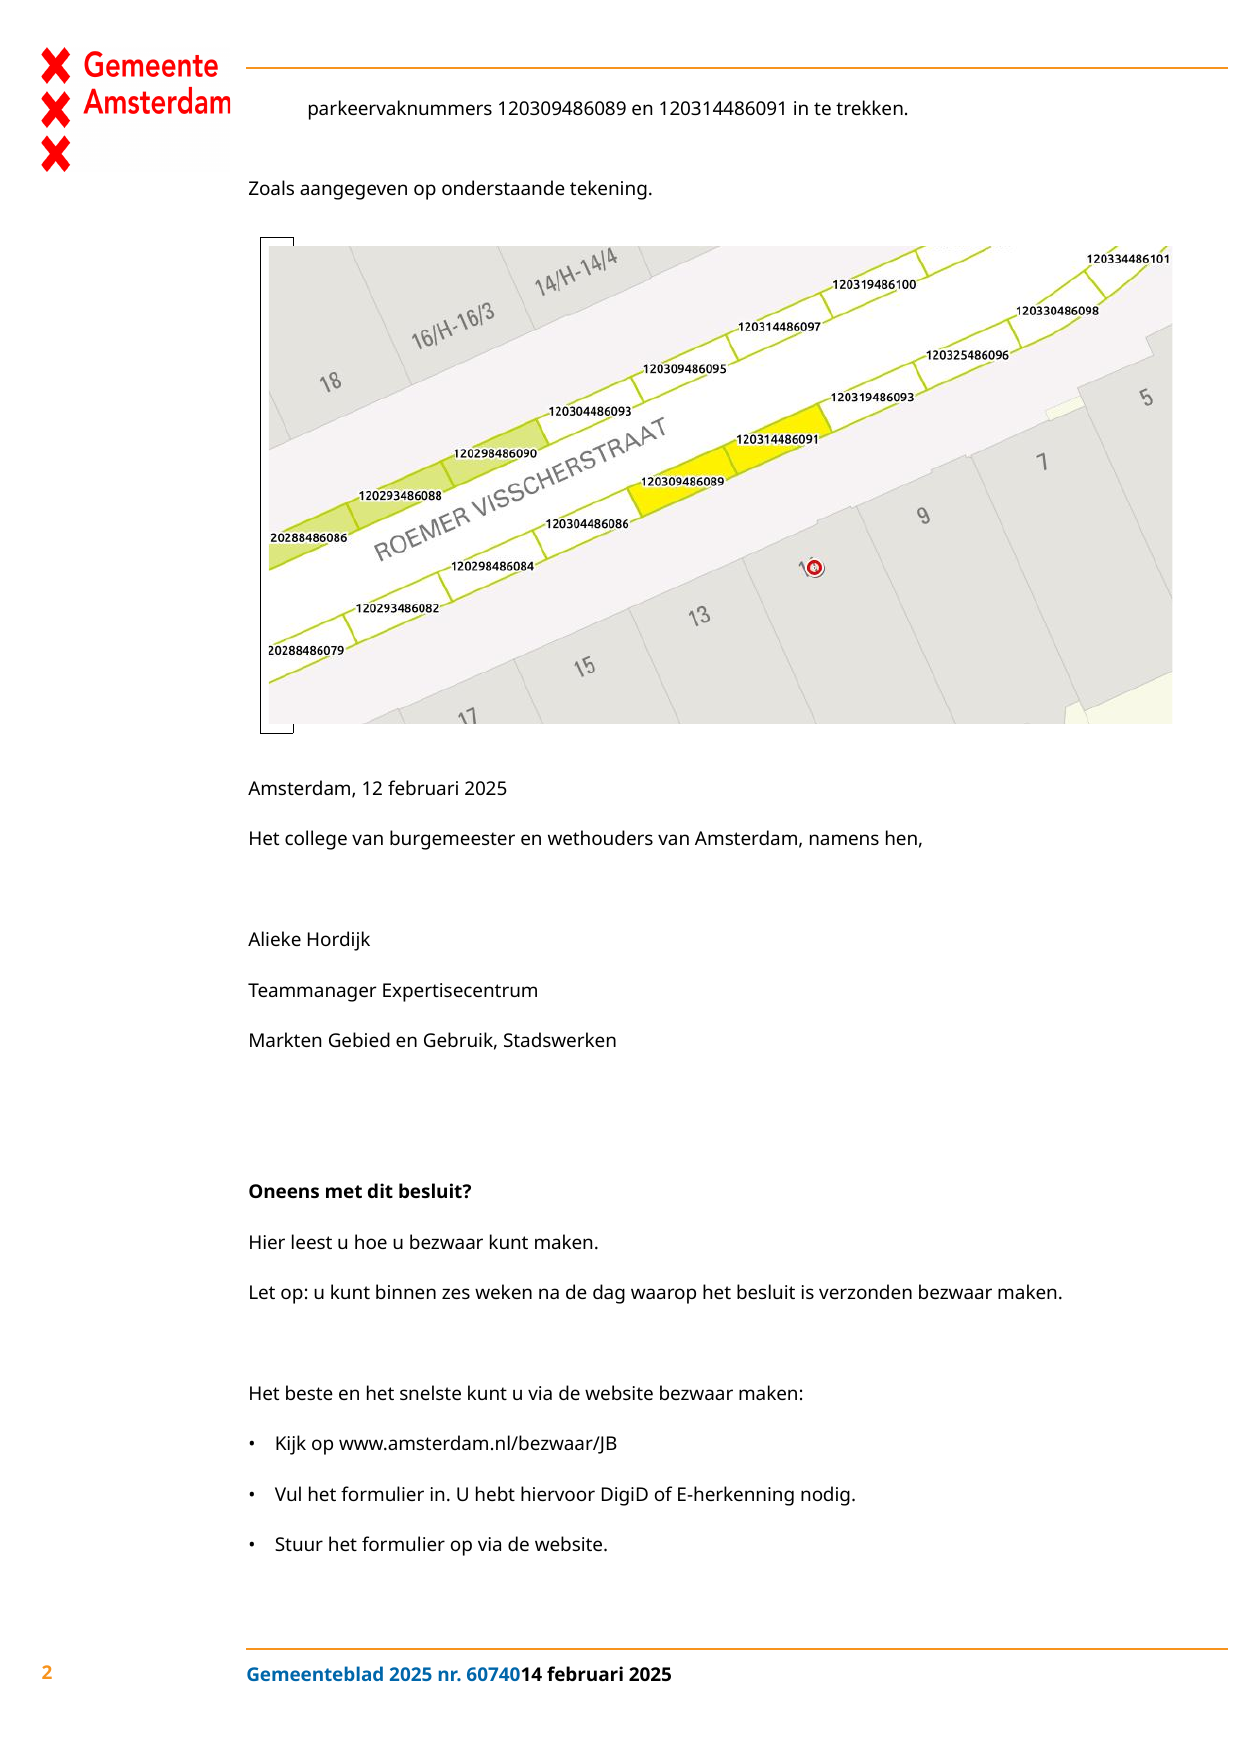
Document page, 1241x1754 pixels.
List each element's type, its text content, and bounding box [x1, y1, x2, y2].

picture [268, 246, 1173, 724]
text Het college van burgemeester en wethouders van Amsterdam, namens hen, [248, 826, 1152, 851]
text Zoals aangegeven op onderstaande tekening. [248, 175, 1152, 201]
text • Stuur het formulier op via de website. [248, 1531, 1152, 1557]
text • Vul het formulier in. U hebt hiervoor DigiD of E-herkenning nodig. [248, 1481, 1152, 1507]
text Alieke Hordijk [248, 926, 1152, 952]
text • Kijk op www.amsterdam.nl/bezwaar/JB [248, 1431, 1152, 1456]
text Hier leest u hoe u bezwaar kunt maken. [248, 1229, 1152, 1254]
text Oneens met dit besluit? [248, 1178, 1152, 1204]
picture [41, 47, 231, 172]
text Het beste en het snelste kunt u via de website bezwaar maken: [248, 1380, 1152, 1406]
text Markten Gebied en Gebruik, Stadswerken [248, 1027, 1152, 1053]
text Teammanager Expertisecentrum [248, 977, 1152, 1002]
text Let op: u kunt binnen zes weken na de dag waarop het besluit is verzonden bezwaar maken. [248, 1279, 1152, 1305]
text Amsterdam, 12 februari 2025 [248, 775, 1152, 801]
list parkeervaknummers 120309486089 en 120314486091 in te trekken. [248, 95, 1152, 121]
